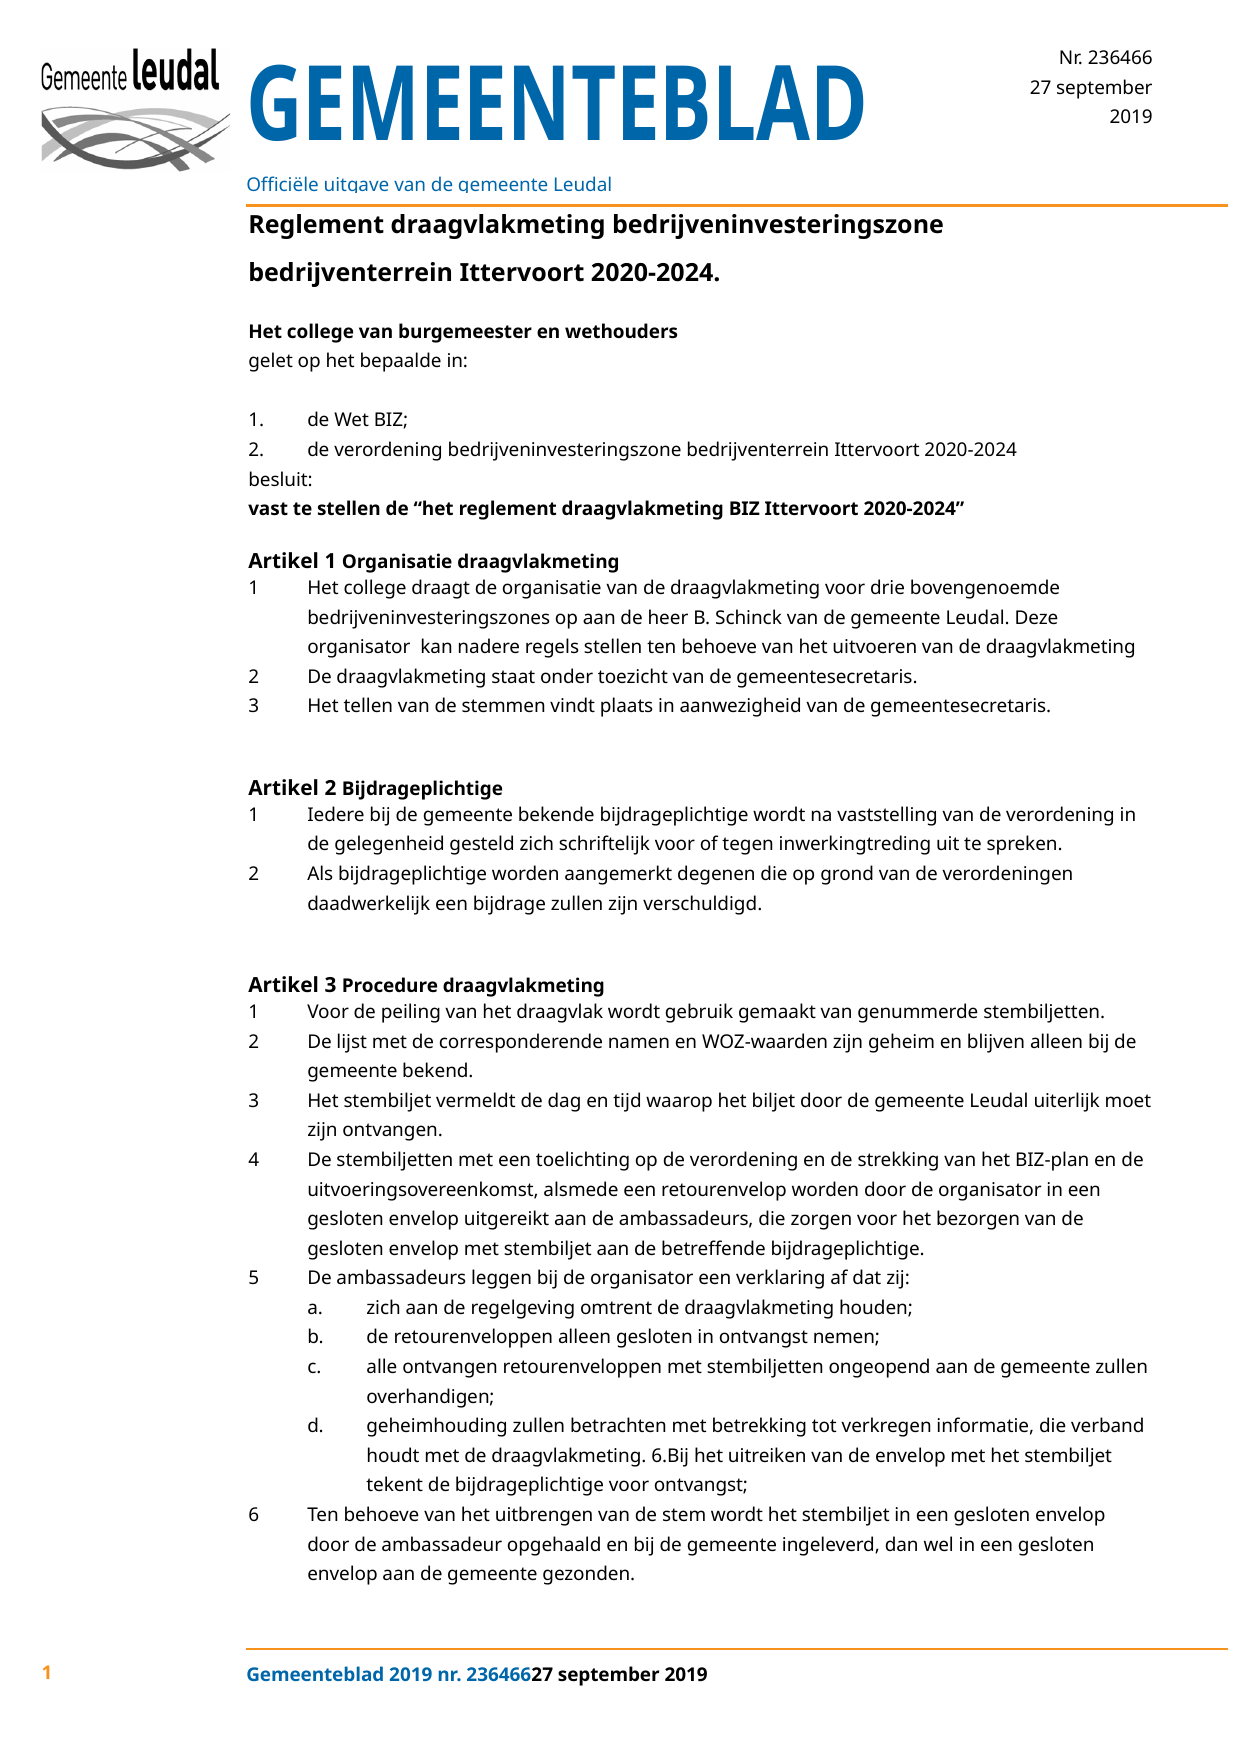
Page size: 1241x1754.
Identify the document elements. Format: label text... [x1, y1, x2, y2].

list Voor de peiling van het draagvlak wordt gebruik gemaakt van genummerde stembiljetten. [248, 998, 1152, 1024]
list Het tellen van de stemmen vindt plaats in aanwezigheid van de gemeentesecretaris. [248, 693, 1152, 718]
text gelet op het bepaalde in: [248, 347, 1152, 373]
text Reglement draagvlakmeting bedrijveninvesteringszone bedrijventerrein Ittervoort 2020-2024. [248, 207, 1152, 288]
list alle ontvangen retourenveloppen met stembiljetten ongeopend aan de gemeente zullen overhandigen; [307, 1353, 1152, 1408]
list de verordening bedrijveninvesteringszone bedrijventerrein Ittervoort 2020-2024 [248, 436, 1152, 462]
list zich aan de regelgeving omtrent de draagvlakmeting houden; [307, 1294, 1152, 1320]
list geheimhouding zullen betrachten met betrekking tot verkregen informatie, die verband houdt met de draagvlakmeting. 6.Bij het uitreiken van de envelop met het stembiljet tekent de bijdrageplichtige voor ontvangst; [307, 1412, 1152, 1497]
picture [41, 47, 231, 172]
list Ten behoeve van het uitbrengen van de stem wordt het stembiljet in een gesloten envelop door de ambassadeur opgehaald en bij de gemeente ingeleverd, dan wel in een gesloten envelop aan de gemeente gezonden. [248, 1501, 1152, 1586]
list Iedere bij de gemeente bekende bijdrageplichtige wordt na vaststelling van de verordening in de gelegenheid gesteld zich schriftelijk voor of tegen inwerkingtreding uit te spreken. [248, 801, 1152, 856]
text Artikel 2 Bijdrageplichtige [248, 773, 1152, 801]
text Het college van burgemeester en wethouders [248, 318, 1152, 344]
list Als bijdrageplichtige worden aangemerkt degenen die op grond van de verordeningen daadwerkelijk een bijdrage zullen zijn verschuldigd. [248, 860, 1152, 916]
list Het college draagt de organisatie van de draagvlakmeting voor drie bovengenoemde bedrijveninvesteringszones op aan de heer B. Schinck van de gemeente Leudal. Deze organisator kan nadere regels stellen ten behoeve van het uitvoeren van de draagvlakmeting [248, 574, 1152, 659]
text Artikel 1 Organisatie draagvlakmeting [248, 546, 1152, 574]
text Artikel 3 Procedure draagvlakmeting [248, 970, 1152, 998]
list Het stembiljet vermeldt de dag en tijd waarop het biljet door de gemeente Leudal uiterlijk moet zijn ontvangen. [248, 1087, 1152, 1142]
text vast te stellen de “het reglement draagvlakmeting BIZ Ittervoort 2020-2024” [248, 495, 1152, 521]
list De ambassadeurs leggen bij de organisator een verklaring af dat zij: [248, 1264, 1152, 1290]
list de Wet BIZ; [248, 407, 1152, 432]
list De stembiljetten met een toelichting op de verordening en de strekking van het BIZ-plan en de uitvoeringsovereenkomst, alsmede een retourenvelop worden door de organisator in een gesloten envelop uitgereikt aan de ambassadeurs, die zorgen voor het bezorgen van de gesloten envelop met stembiljet aan de betreffende bijdrageplichtige. [248, 1146, 1152, 1261]
list de retourenveloppen alleen gesloten in ontvangst nemen; [307, 1324, 1152, 1349]
list De draagvlakmeting staat onder toezicht van de gemeentesecretaris. [248, 663, 1152, 689]
text besluit: [248, 466, 1152, 492]
list De lijst met de corresponderende namen en WOZ-waarden zijn geheim en blijven alleen bij de gemeente bekend. [248, 1028, 1152, 1083]
